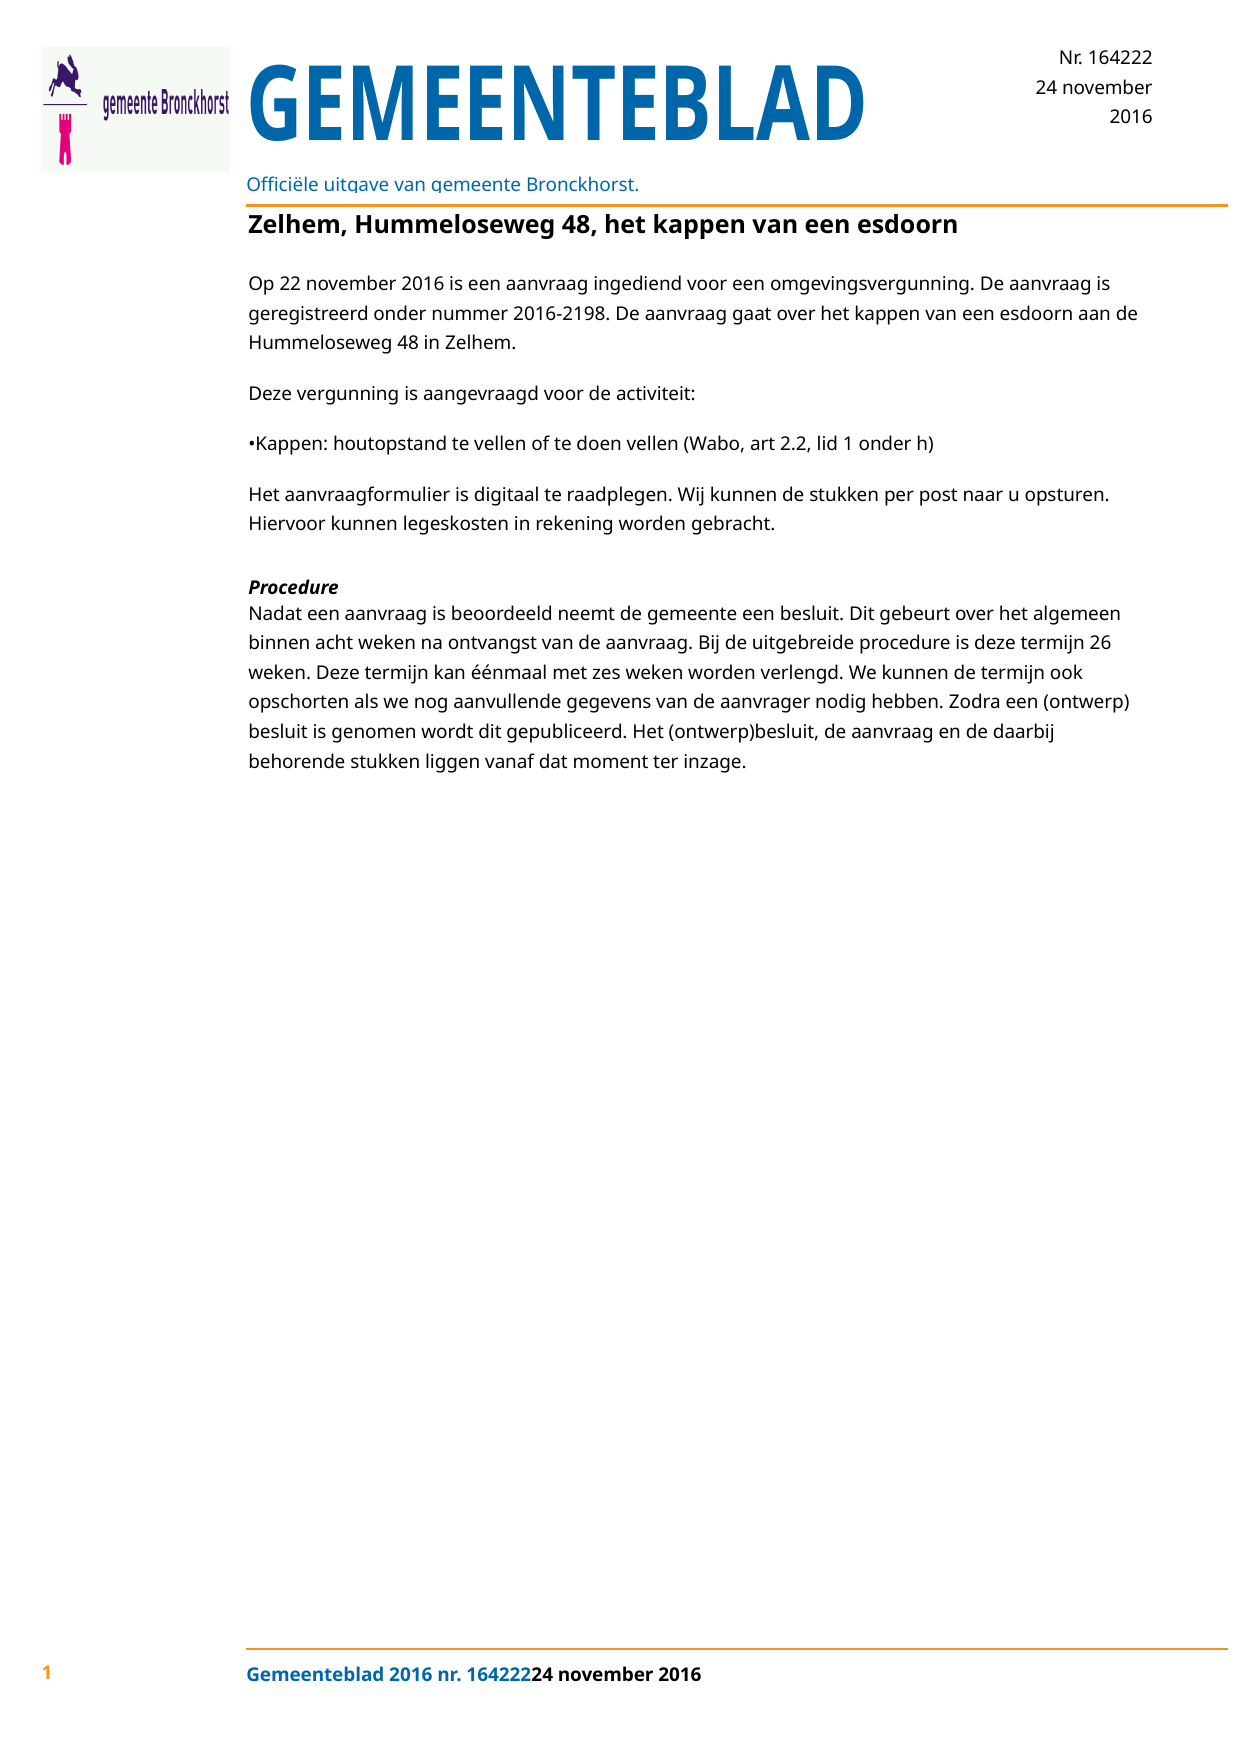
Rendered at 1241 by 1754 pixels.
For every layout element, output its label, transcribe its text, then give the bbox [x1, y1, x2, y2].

text Nadat een aanvraag is beoordeeld neemt de gemeente een besluit. Dit gebeurt over het algemeen binnen acht weken na ontvangst van de aanvraag. Bij de uitgebreide procedure is deze termijn 26 weken. Deze termijn kan éénmaal met zes weken worden verlengd. We kunnen de termijn ook opschorten als we nog aanvullende gegevens van de aanvrager nodig hebben. Zodra een (ontwerp) besluit is genomen wordt dit gepubliceerd. Het (ontwerp)besluit, de aanvraag en de daarbij behorende stukken liggen vanaf dat moment ter inzage. [248, 600, 1152, 774]
text Op 22 november 2016 is een aanvraag ingediend voor een omgevingsvergunning. De aanvraag is geregistreerd onder nummer 2016-2198. De aanvraag gaat over het kappen van een esdoorn aan de Hummeloseweg 48 in Zelhem. [248, 270, 1152, 355]
text •Kappen: houtopstand te vellen of te doen vellen (Wabo, art 2.2, lid 1 onder h) [248, 430, 1152, 456]
picture [41, 47, 231, 172]
text Procedure [248, 574, 1152, 600]
text Deze vergunning is aangevraagd voor de activiteit: [248, 380, 1152, 406]
text Het aanvraagformulier is digitaal te raadplegen. Wij kunnen de stukken per post naar u opsturen. Hiervoor kunnen legeskosten in rekening worden gebracht. [248, 481, 1152, 536]
text Zelhem, Hummeloseweg 48, het kappen van een esdoorn [248, 207, 1152, 241]
